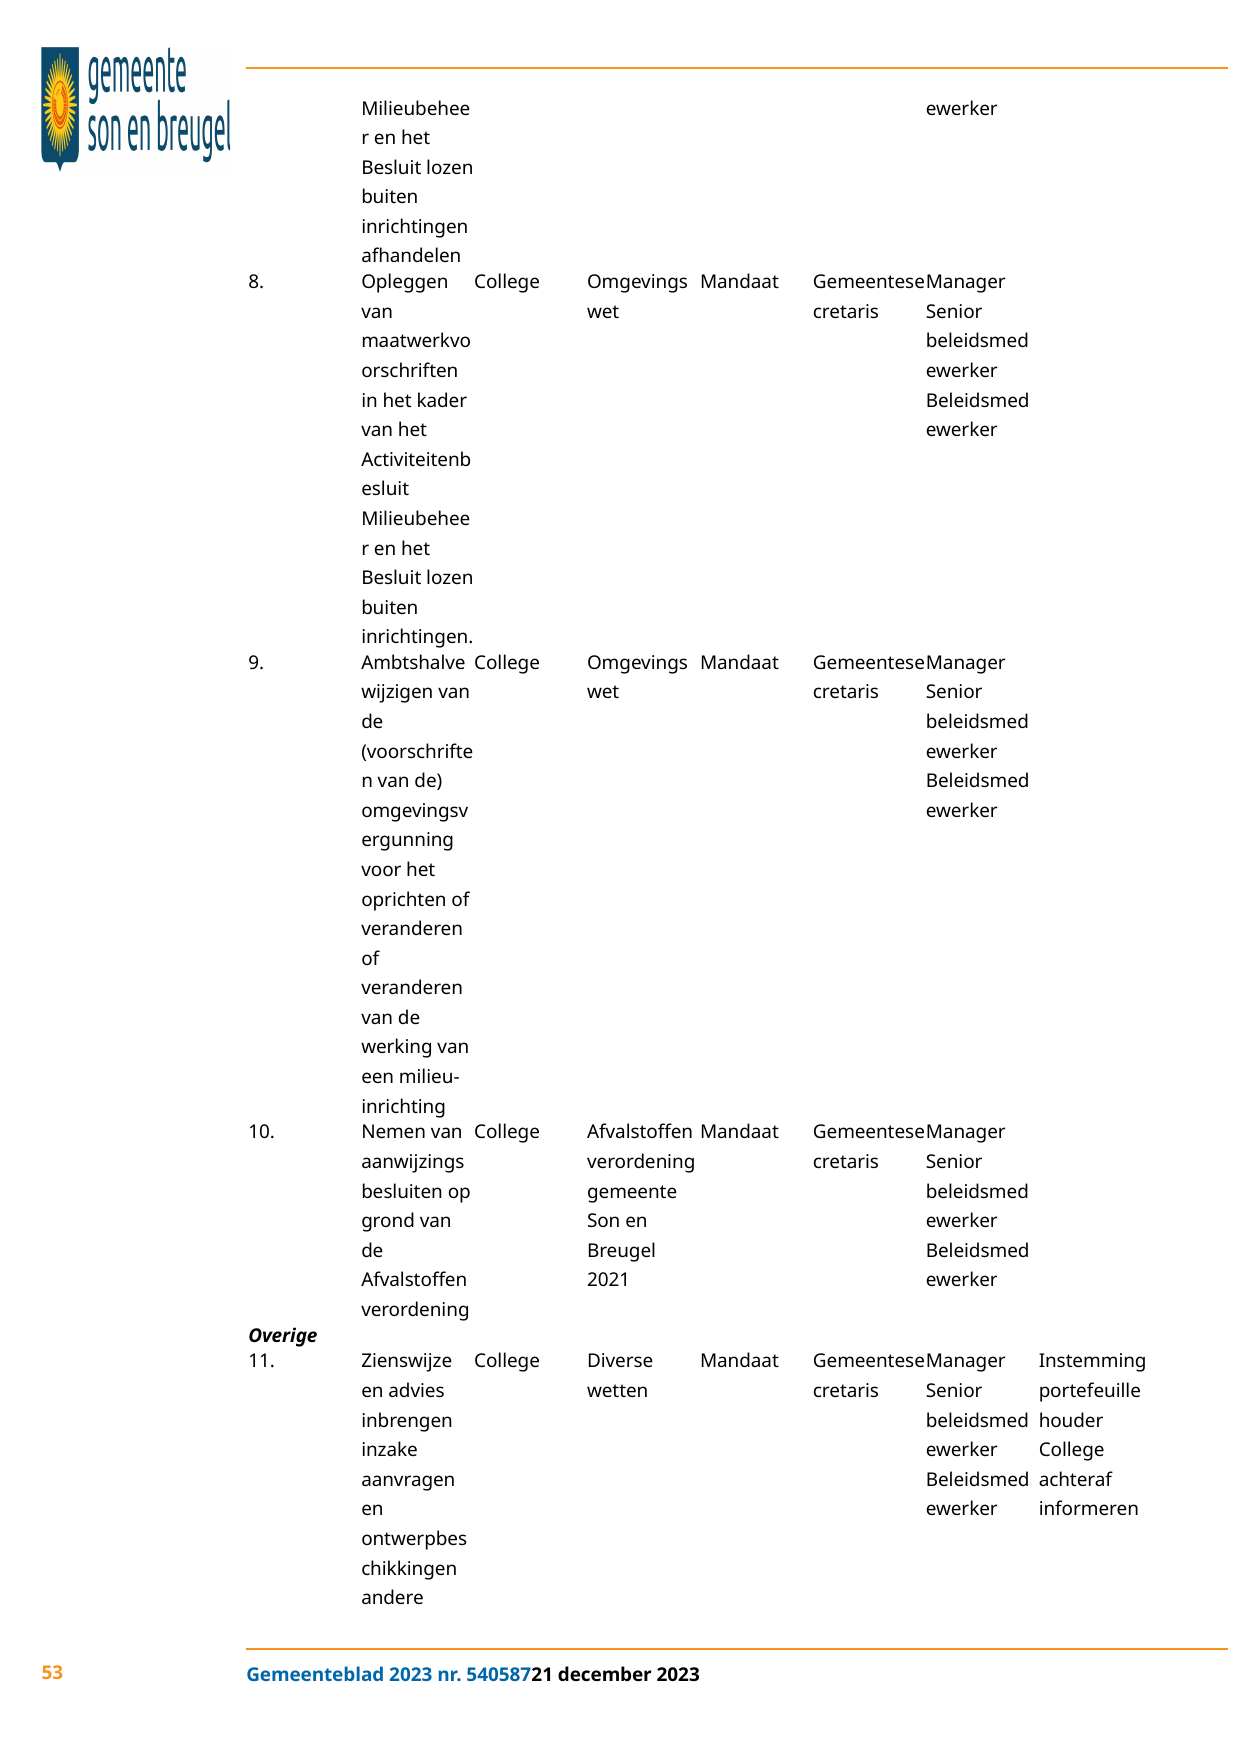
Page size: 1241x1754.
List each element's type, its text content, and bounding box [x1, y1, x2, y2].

table_cell Mandaat [700, 649, 813, 1119]
table_cell [248, 95, 361, 268]
table_cell Diverse wetten [587, 1348, 700, 1610]
table_cell 9. [248, 649, 361, 1119]
table_cell [813, 95, 926, 268]
table_cell 8. [248, 269, 361, 649]
table_cell Zienswijze en advies inbrengen inzake aanvragen en ontwerpbeschikkingen andere [361, 1348, 474, 1610]
table_cell [1039, 95, 1152, 268]
table_cell Omgevingswet [587, 649, 700, 1119]
table_cell Mandaat [700, 269, 813, 649]
table_cell Manager Senior beleidsmedewerker Beleidsmedewerker [926, 1119, 1038, 1322]
table_cell [474, 95, 587, 268]
table_cell Ambtshalve wijzigen van de (voorschriften van de) omgevingsvergunning voor het oprichten of veranderen of veranderen van de werking van een milieu-inrichting [361, 649, 474, 1119]
table_cell Milieubeheer en het Besluit lozen buiten inrichtingen afhandelen [361, 95, 474, 268]
table_cell [1039, 1119, 1152, 1322]
picture [41, 47, 231, 172]
table_cell Gemeentesecretaris [813, 269, 926, 649]
table_cell [1039, 649, 1152, 1119]
table_cell Mandaat [700, 1119, 813, 1322]
table_cell Overige [248, 1322, 1152, 1348]
table_cell College [474, 269, 587, 649]
table_cell 10. [248, 1119, 361, 1322]
table_cell [700, 95, 813, 268]
table_cell Omgevingswet [587, 269, 700, 649]
table_cell 11. [248, 1348, 361, 1610]
table_cell Gemeentesecretaris [813, 1119, 926, 1322]
table_cell Nemen van aanwijzingsbesluiten op grond van de Afvalstoffenverordening [361, 1119, 474, 1322]
table_cell College [474, 1119, 587, 1322]
table_cell Gemeentesecretaris [813, 649, 926, 1119]
table_cell Gemeentesecretaris [813, 1348, 926, 1610]
table_cell College [474, 649, 587, 1119]
table_cell College [474, 1348, 587, 1610]
table_cell [1039, 269, 1152, 649]
table_cell ewerker [926, 95, 1038, 268]
table_cell Manager Senior beleidsmedewerker Beleidsmedewerker [926, 1348, 1038, 1610]
table_cell Opleggen van maatwerkvoorschriften in het kader van het Activiteitenbesluit Milieubeheer en het Besluit lozen buiten inrichtingen. [361, 269, 474, 649]
table_cell Afvalstoffenverordening gemeente Son en Breugel 2021 [587, 1119, 700, 1322]
table_cell [587, 95, 700, 268]
table_cell Manager Senior beleidsmedewerker Beleidsmedewerker [926, 649, 1038, 1119]
table_cell Mandaat [700, 1348, 813, 1610]
table_cell Manager Senior beleidsmedewerker Beleidsmedewerker [926, 269, 1038, 649]
table_cell Instemming portefeuillehouder College achteraf informeren [1039, 1348, 1152, 1610]
